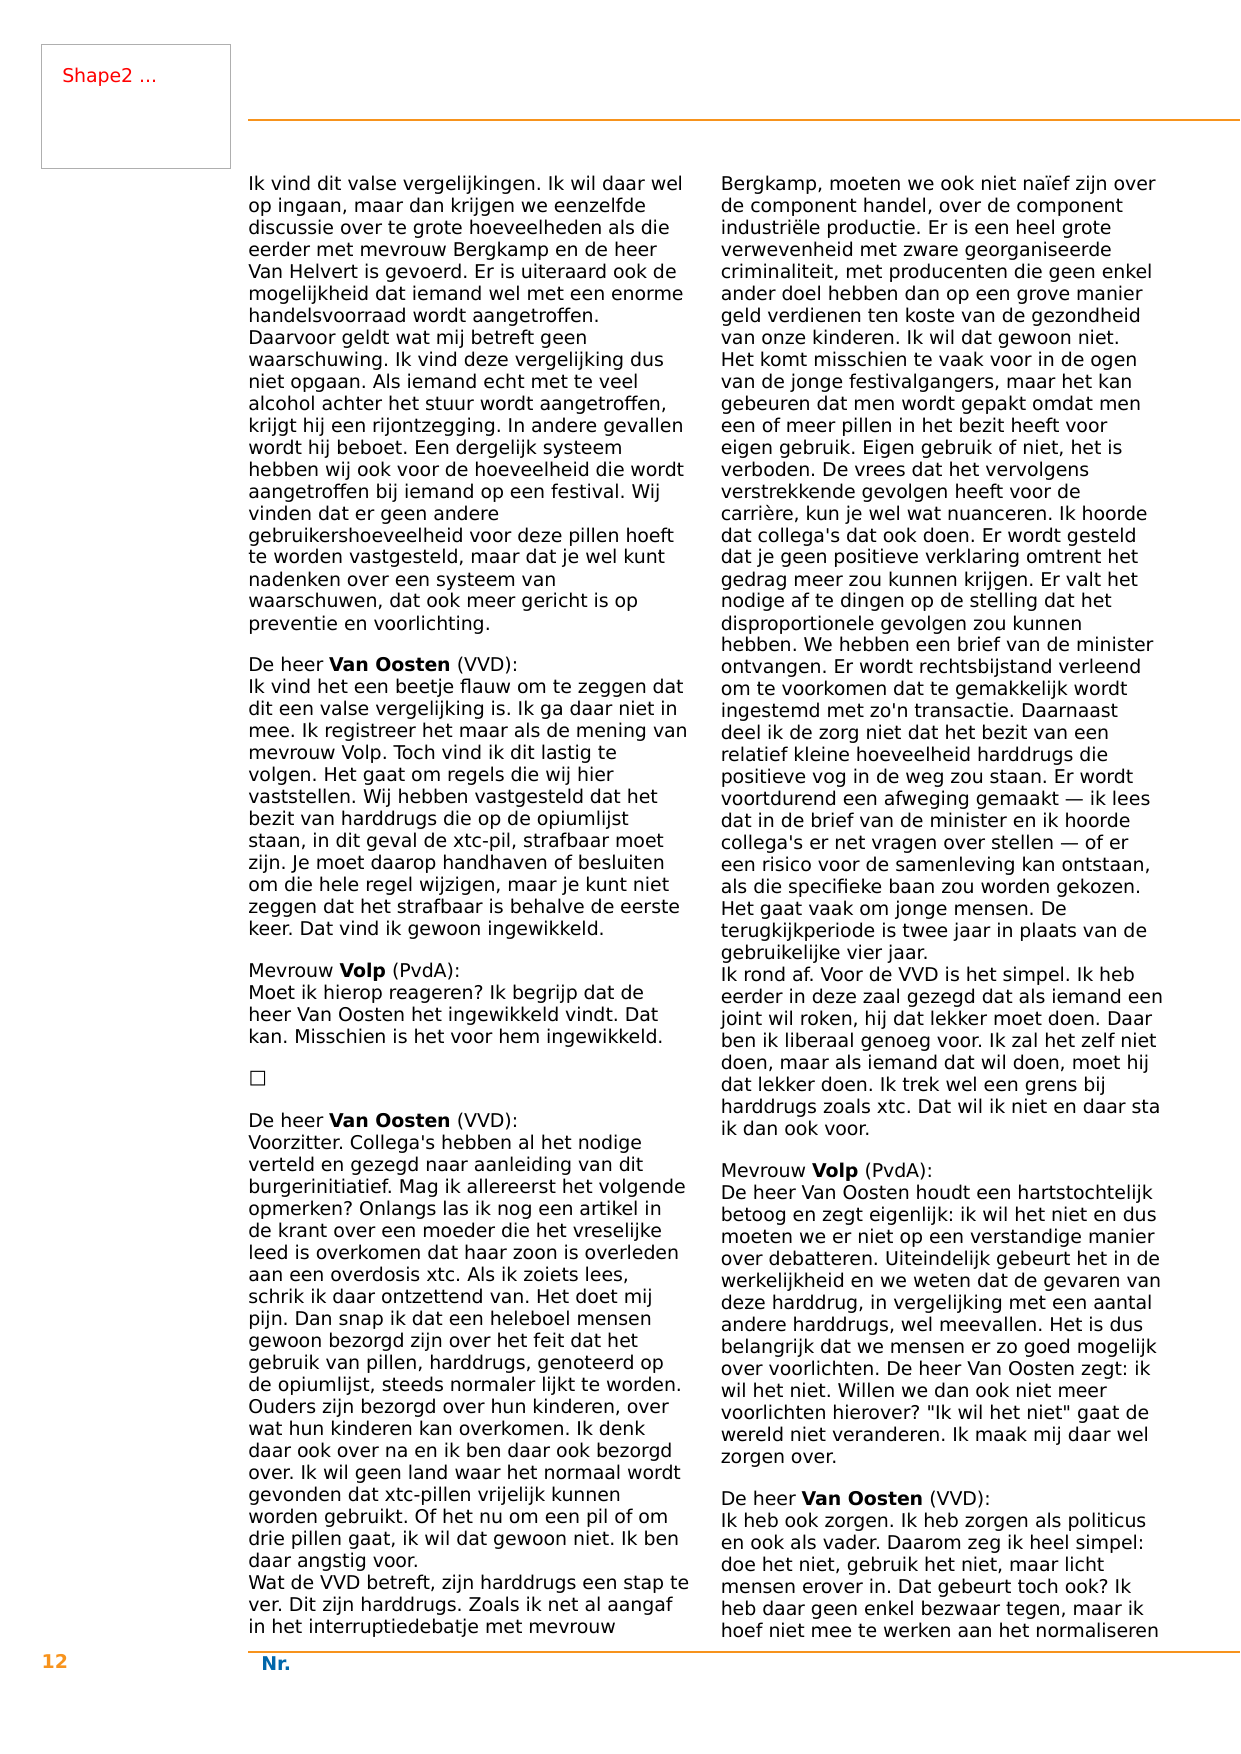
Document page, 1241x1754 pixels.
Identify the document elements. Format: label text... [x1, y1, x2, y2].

text Mevrouw Volp (PvdA): [248, 960, 691, 982]
text De heer Van Oosten (VVD): [721, 1488, 1163, 1509]
text De heer Van Oosten (VVD): [248, 654, 691, 676]
text Ik rond af. Voor de VVD is het simpel. Ik heb eerder in deze zaal gezegd dat als iemand een joint wil roken, hij dat lekker moet doen. Daar ben ik liberaal genoeg voor. Ik zal het zelf niet doen, maar als iemand dat wil doen, moet hij dat lekker doen. Ik trek wel een grens bij harddrugs zoals xtc. Dat wil ik niet en daar sta ik dan ook voor. [721, 964, 1163, 1140]
text Mevrouw Volp (PvdA): [721, 1160, 1163, 1182]
text De heer Van Oosten (VVD): [248, 1110, 691, 1132]
text Bergkamp, moeten we ook niet naïef zijn over de component handel, over de component industriële productie. Er is een heel grote verwevenheid met zware georganiseerde criminaliteit, met producenten die geen enkel ander doel hebben dan op een grove manier geld verdienen ten koste van de gezondheid van onze kinderen. Ik wil dat gewoon niet. [721, 173, 1163, 349]
text Ik vind dit valse vergelijkingen. Ik wil daar wel op ingaan, maar dan krijgen we eenzelfde discussie over te grote hoeveelheden als die eerder met mevrouw Bergkamp en de heer Van Helvert is gevoerd. Er is uiteraard ook de mogelijkheid dat iemand wel met een enorme handelsvoorraad wordt aangetroffen. Daarvoor geldt wat mij betreft geen waarschuwing. Ik vind deze vergelijking dus niet opgaan. Als iemand echt met te veel alcohol achter het stuur wordt aangetroffen, krijgt hij een rijontzegging. In andere gevallen wordt hij beboet. Een dergelijk systeem hebben wij ook voor de hoeveelheid die wordt aangetroffen bij iemand op een festival. Wij vinden dat er geen andere gebruikershoeveelheid voor deze pillen hoeft te worden vastgesteld, maar dat je wel kunt nadenken over een systeem van waarschuwen, dat ook meer gericht is op preventie en voorlichting. [248, 173, 691, 634]
text Voorzitter. Collega's hebben al het nodige verteld en gezegd naar aanleiding van dit burgerinitiatief. Mag ik allereerst het volgende opmerken? Onlangs las ik nog een artikel in de krant over een moeder die het vreselijke leed is overkomen dat haar zoon is overleden aan een overdosis xtc. Als ik zoiets lees, schrik ik daar ontzettend van. Het doet mij pijn. Dan snap ik dat een heleboel mensen gewoon bezorgd zijn over het feit dat het gebruik van pillen, harddrugs, genoteerd op de opiumlijst, steeds normaler lijkt te worden. Ouders zijn bezorgd over hun kinderen, over wat hun kinderen kan overkomen. Ik denk daar ook over na en ik ben daar ook bezorgd over. Ik wil geen land waar het normaal wordt gevonden dat xtc-pillen vrijelijk kunnen worden gebruikt. Of het nu om een pil of om drie pillen gaat, ik wil dat gewoon niet. Ik ben daar angstig voor. [248, 1132, 691, 1572]
text Ik vind het een beetje flauw om te zeggen dat dit een valse vergelijking is. Ik ga daar niet in mee. Ik registreer het maar als de mening van mevrouw Volp. Toch vind ik dit lastig te volgen. Het gaat om regels die wij hier vaststellen. Wij hebben vastgesteld dat het bezit van harddrugs die op de opiumlijst staan, in dit geval de xtc-pil, strafbaar moet zijn. Je moet daarop handhaven of besluiten om die hele regel wijzigen, maar je kunt niet zeggen dat het strafbaar is behalve de eerste keer. Dat vind ik gewoon ingewikkeld. [248, 676, 691, 940]
text Ik heb ook zorgen. Ik heb zorgen als politicus en ook als vader. Daarom zeg ik heel simpel: doe het niet, gebruik het niet, maar licht mensen erover in. Dat gebeurt toch ook? Ik heb daar geen enkel bezwaar tegen, maar ik hoef niet mee te werken aan het normaliseren [721, 1509, 1163, 1641]
text Moet ik hierop reageren? Ik begrijp dat de heer Van Oosten het ingewikkeld vindt. Dat kan. Misschien is het voor hem ingewikkeld. [248, 982, 691, 1048]
text Het komt misschien te vaak voor in de ogen van de jonge festivalgangers, maar het kan gebeuren dat men wordt gepakt omdat men een of meer pillen in het bezit heeft voor eigen gebruik. Eigen gebruik of niet, het is verboden. De vrees dat het vervolgens verstrekkende gevolgen heeft voor de carrière, kun je wel wat nuanceren. Ik hoorde dat collega's dat ook doen. Er wordt gesteld dat je geen positieve verklaring omtrent het gedrag meer zou kunnen krijgen. Er valt het nodige af te dingen op de stelling dat het disproportionele gevolgen zou kunnen hebben. We hebben een brief van de minister ontvangen. Er wordt rechtsbijstand verleend om te voorkomen dat te gemakkelijk wordt ingestemd met zo'n transactie. Daarnaast deel ik de zorg niet dat het bezit van een relatief kleine hoeveelheid harddrugs die positieve vog in de weg zou staan. Er wordt voortdurend een afweging gemaakt — ik lees dat in de brief van de minister en ik hoorde collega's er net vragen over stellen — of er een risico voor de samenleving kan ontstaan, als die specifieke baan zou worden gekozen. Het gaat vaak om jonge mensen. De terugkijkperiode is twee jaar in plaats van de gebruikelijke vier jaar. [721, 349, 1163, 964]
text De heer Van Oosten houdt een hartstochtelijk betoog en zegt eigenlijk: ik wil het niet en dus moeten we er niet op een verstandige manier over debatteren. Uiteindelijk gebeurt het in de werkelijkheid en we weten dat de gevaren van deze harddrug, in vergelijking met een aantal andere harddrugs, wel meevallen. Het is dus belangrijk dat we mensen er zo goed mogelijk over voorlichten. De heer Van Oosten zegt: ik wil het niet. Willen we dan ook niet meer voorlichten hierover? "Ik wil het niet" gaat de wereld niet veranderen. Ik maak mij daar wel zorgen over. [721, 1182, 1163, 1468]
text ⬜ [248, 1068, 691, 1090]
text Wat de VVD betreft, zijn harddrugs een stap te ver. Dit zijn harddrugs. Zoals ik net al aangaf in het interruptiedebatje met mevrouw [248, 1572, 691, 1637]
